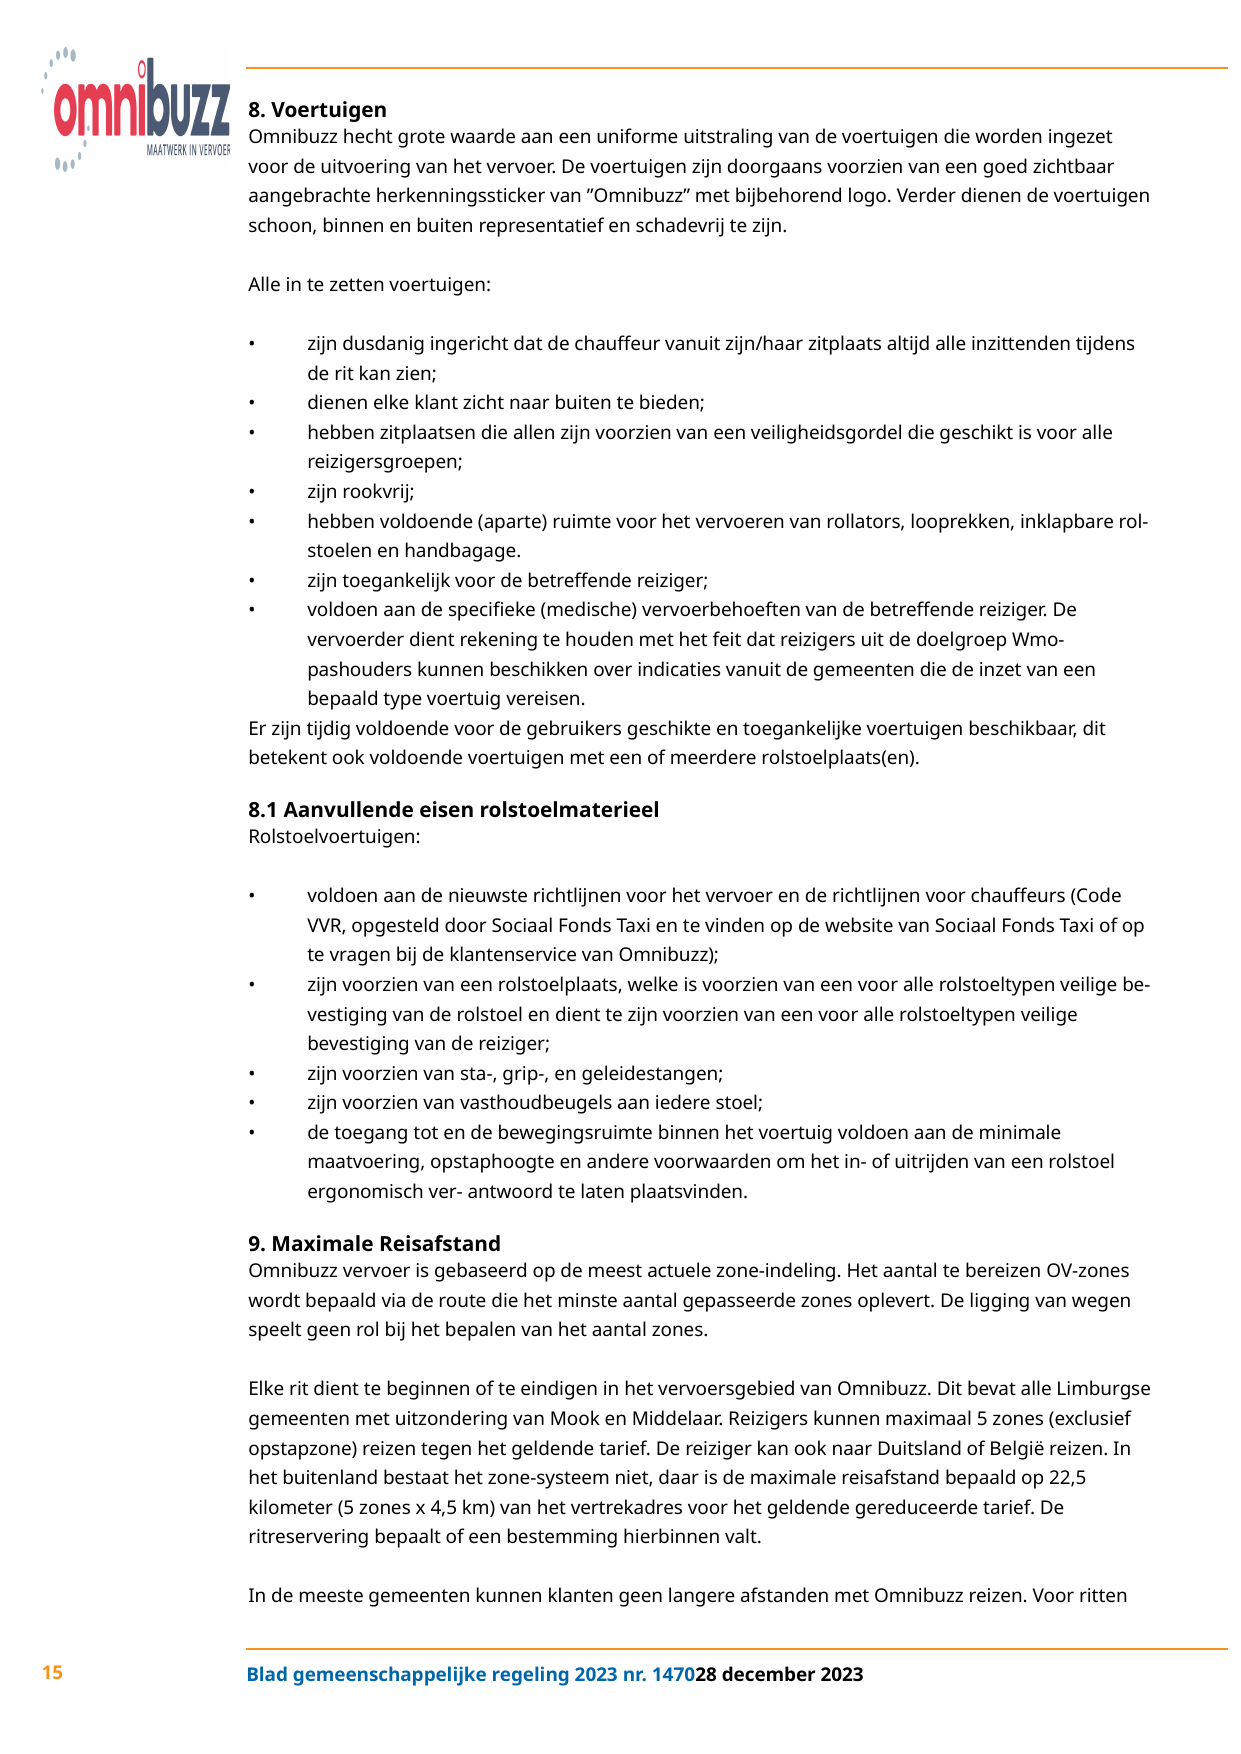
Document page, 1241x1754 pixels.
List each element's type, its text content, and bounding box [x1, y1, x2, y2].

text Alle in te zetten voertuigen: [248, 271, 1152, 297]
text Rolstoelvoertuigen: [248, 823, 1152, 849]
list hebben zitplaatsen die allen zijn voorzien van een veiligheidsgordel die geschikt is voor alle reizigersgroepen; [248, 419, 1152, 474]
text 8.1 Aanvullende eisen rolstoelmaterieel [248, 795, 1152, 823]
list zijn toegankelijk voor de betreffende reiziger; [248, 567, 1152, 593]
text Omnibuzz hecht grote waarde aan een uniforme uitstraling van de voertuigen die worden ingezet voor de uitvoering van het vervoer. De voertuigen zijn doorgaans voorzien van een goed zichtbaar aangebrachte herkenningssticker van ”Omnibuzz” met bijbehorend logo. Verder dienen de voertuigen schoon, binnen en buiten representatief en schadevrij te zijn. [248, 123, 1152, 238]
text Er zijn tijdig voldoende voor de gebruikers geschikte en toegankelijke voertuigen beschikbaar, dit betekent ook voldoende voertuigen met een of meerdere rolstoelplaats(en). [248, 715, 1152, 770]
text In de meeste gemeenten kunnen klanten geen langere afstanden met Omnibuzz reizen. Voor ritten [248, 1583, 1152, 1608]
text Elke rit dient te beginnen of te eindigen in het vervoersgebied van Omnibuzz. Dit bevat alle Limburgse gemeenten met uitzondering van Mook en Middelaar. Reizigers kunnen maximaal 5 zones (exclusief opstapzone) reizen tegen het geldende tarief. De reiziger kan ook naar Duitsland of België reizen. In het buitenland bestaat het zone-systeem niet, daar is de maximale reisafstand bepaald op 22,5 kilometer (5 zones x 4,5 km) van het vertrekadres voor het geldende gereduceerde tarief. De ritreservering bepaalt of een bestemming hierbinnen valt. [248, 1376, 1152, 1549]
list zijn voorzien van een rolstoelplaats, welke is voorzien van een voor alle rolstoeltypen veilige be- vestiging van de rolstoel en dient te zijn voorzien van een voor alle rolstoeltypen veilige bevestiging van de reiziger; [248, 971, 1152, 1056]
list voldoen aan de specifieke (medische) vervoerbehoeften van de betreffende reiziger. De vervoerder dient rekening te houden met het feit dat reizigers uit de doelgroep Wmo-pashouders kunnen beschikken over indicaties vanuit de gemeenten die de inzet van een bepaald type voertuig vereisen. [248, 597, 1152, 711]
list zijn voorzien van sta-, grip-, en geleidestangen; [248, 1060, 1152, 1086]
list zijn rookvrij; [248, 478, 1152, 504]
text 8. Voertuigen [248, 95, 1152, 123]
list zijn dusdanig ingericht dat de chauffeur vanuit zijn/haar zitplaats altijd alle inzittenden tijdens de rit kan zien; [248, 330, 1152, 386]
list hebben voldoende (aparte) ruimte voor het vervoeren van rollators, looprekken, inklapbare rol- stoelen en handbagage. [248, 508, 1152, 563]
list zijn voorzien van vasthoudbeugels aan iedere stoel; [248, 1089, 1152, 1115]
list dienen elke klant zicht naar buiten te bieden; [248, 389, 1152, 415]
picture [41, 47, 231, 172]
text Omnibuzz vervoer is gebaseerd op de meest actuele zone-indeling. Het aantal te bereizen OV-zones wordt bepaald via de route die het minste aantal gepasseerde zones oplevert. De ligging van wegen speelt geen rol bij het bepalen van het aantal zones. [248, 1257, 1152, 1342]
list voldoen aan de nieuwste richtlijnen voor het vervoer en de richtlijnen voor chauffeurs (Code VVR, opgesteld door Sociaal Fonds Taxi en te vinden op de website van Sociaal Fonds Taxi of op te vragen bij de klantenservice van Omnibuzz); [248, 882, 1152, 967]
text 9. Maximale Reisafstand [248, 1229, 1152, 1257]
list de toegang tot en de bewegingsruimte binnen het voertuig voldoen aan de minimale maatvoering, opstaphoogte en andere voorwaarden om het in- of uitrijden van een rolstoel ergonomisch ver- antwoord te laten plaatsvinden. [248, 1119, 1152, 1204]
